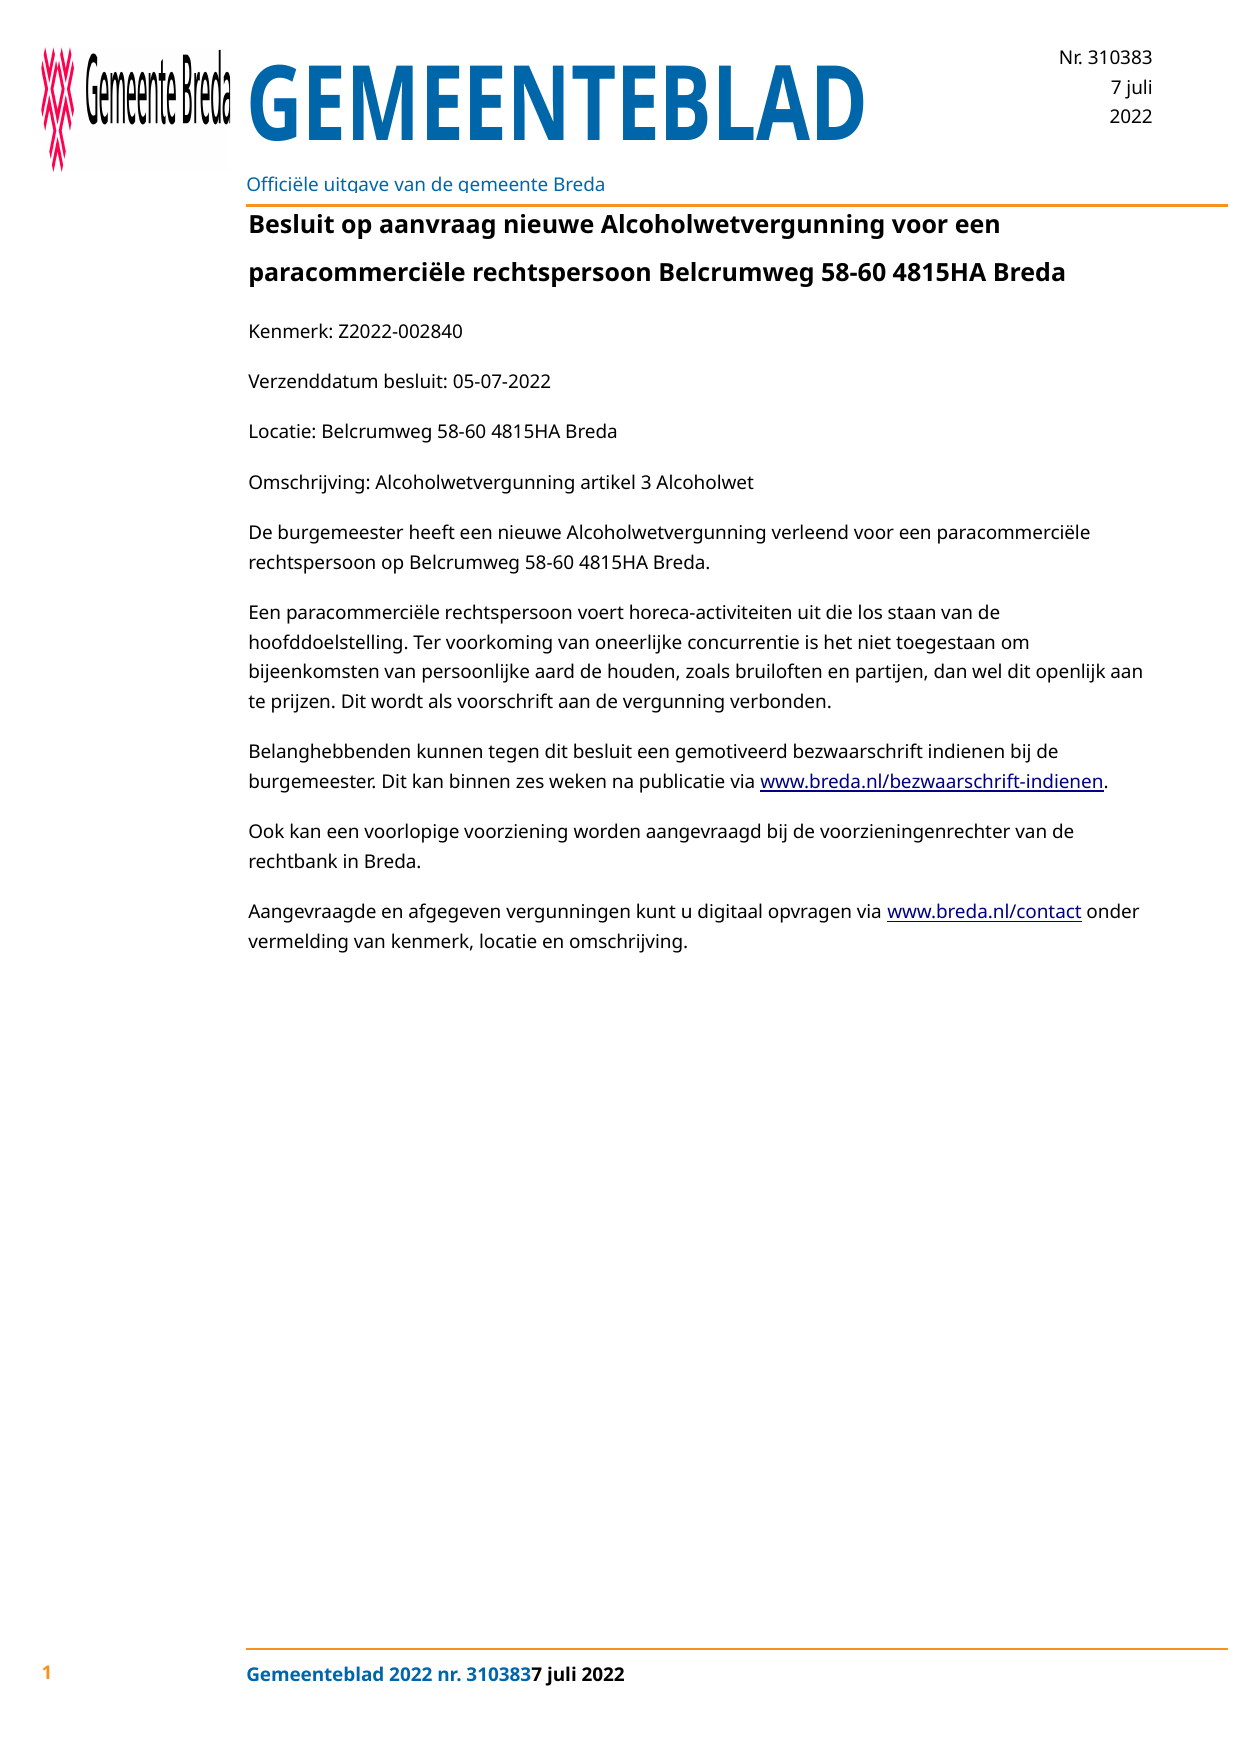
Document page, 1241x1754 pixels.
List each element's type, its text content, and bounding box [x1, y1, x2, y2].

text Ook kan een voorlopige voorziening worden aangevraagd bij de voorzieningenrechter van de rechtbank in Breda. [248, 819, 1152, 874]
text Besluit op aanvraag nieuwe Alcoholwetvergunning voor een paracommerciële rechtspersoon Belcrumweg 58-60 4815HA Breda [248, 207, 1152, 288]
text Belanghebbenden kunnen tegen dit besluit een gemotiveerd bezwaarschrift indienen bij de burgemeester. Dit kan binnen zes weken na publicatie via www.breda.nl/bezwaarschrift-indienen. [248, 739, 1152, 794]
picture [41, 47, 231, 172]
text Locatie: Belcrumweg 58-60 4815HA Breda [248, 419, 1152, 444]
text Kenmerk: Z2022-002840 [248, 318, 1152, 344]
text Omschrijving: Alcoholwetvergunning artikel 3 Alcoholwet [248, 469, 1152, 495]
text Een paracommerciële rechtspersoon voert horeca-activiteiten uit die los staan van de hoofddoelstelling. Ter voorkoming van oneerlijke concurrentie is het niet toegestaan om bijeenkomsten van persoonlijke aard de houden, zoals bruiloften en partijen, dan wel dit openlijk aan te prijzen. Dit wordt als voorschrift aan de vergunning verbonden. [248, 599, 1152, 714]
text Verzenddatum besluit: 05-07-2022 [248, 368, 1152, 394]
text Aangevraagde en afgegeven vergunningen kunt u digitaal opvragen via www.breda.nl/contact onder vermelding van kenmerk, locatie en omschrijving. [248, 899, 1152, 954]
text De burgemeester heeft een nieuwe Alcoholwetvergunning verleend voor een paracommerciële rechtspersoon op Belcrumweg 58-60 4815HA Breda. [248, 519, 1152, 575]
